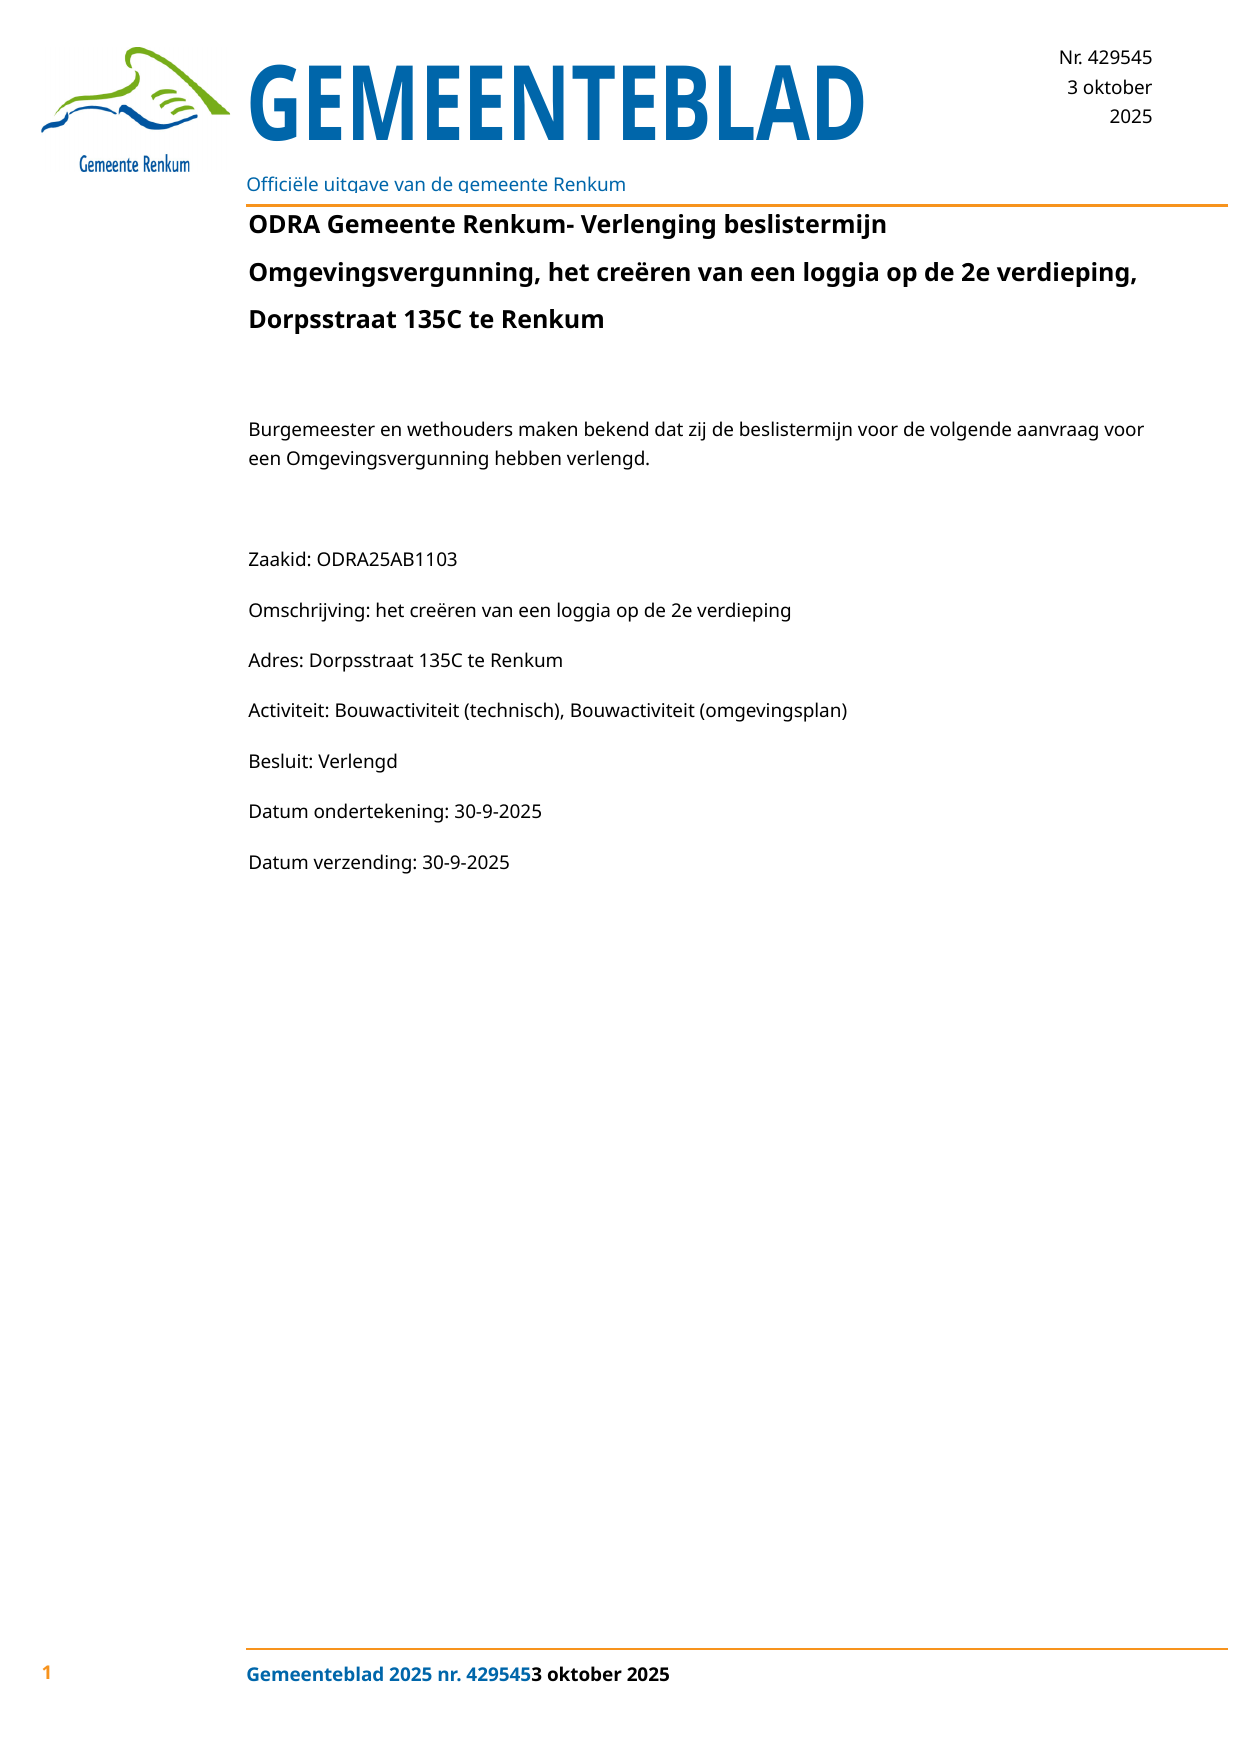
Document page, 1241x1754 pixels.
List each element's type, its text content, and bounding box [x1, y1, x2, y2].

text Omschrijving: het creëren van een loggia op de 2e verdieping [248, 597, 1152, 622]
text Activiteit: Bouwactiviteit (technisch), Bouwactiviteit (omgevingsplan) [248, 698, 1152, 723]
text Burgemeester en wethouders maken bekend dat zij de beslistermijn voor de volgende aanvraag voor een Omgevingsvergunning hebben verlengd. [248, 416, 1152, 471]
picture [41, 47, 231, 172]
text Datum ondertekening: 30-9-2025 [248, 798, 1152, 824]
text Adres: Dorpsstraat 135C te Renkum [248, 647, 1152, 673]
text Datum verzending: 30-9-2025 [248, 849, 1152, 874]
text ODRA Gemeente Renkum- Verlenging beslistermijn Omgevingsvergunning, het creëren van een loggia op de 2e verdieping, Dorpsstraat 135C te Renkum [248, 207, 1152, 336]
text Besluit: Verlengd [248, 748, 1152, 774]
text Zaakid: ODRA25AB1103 [248, 546, 1152, 572]
